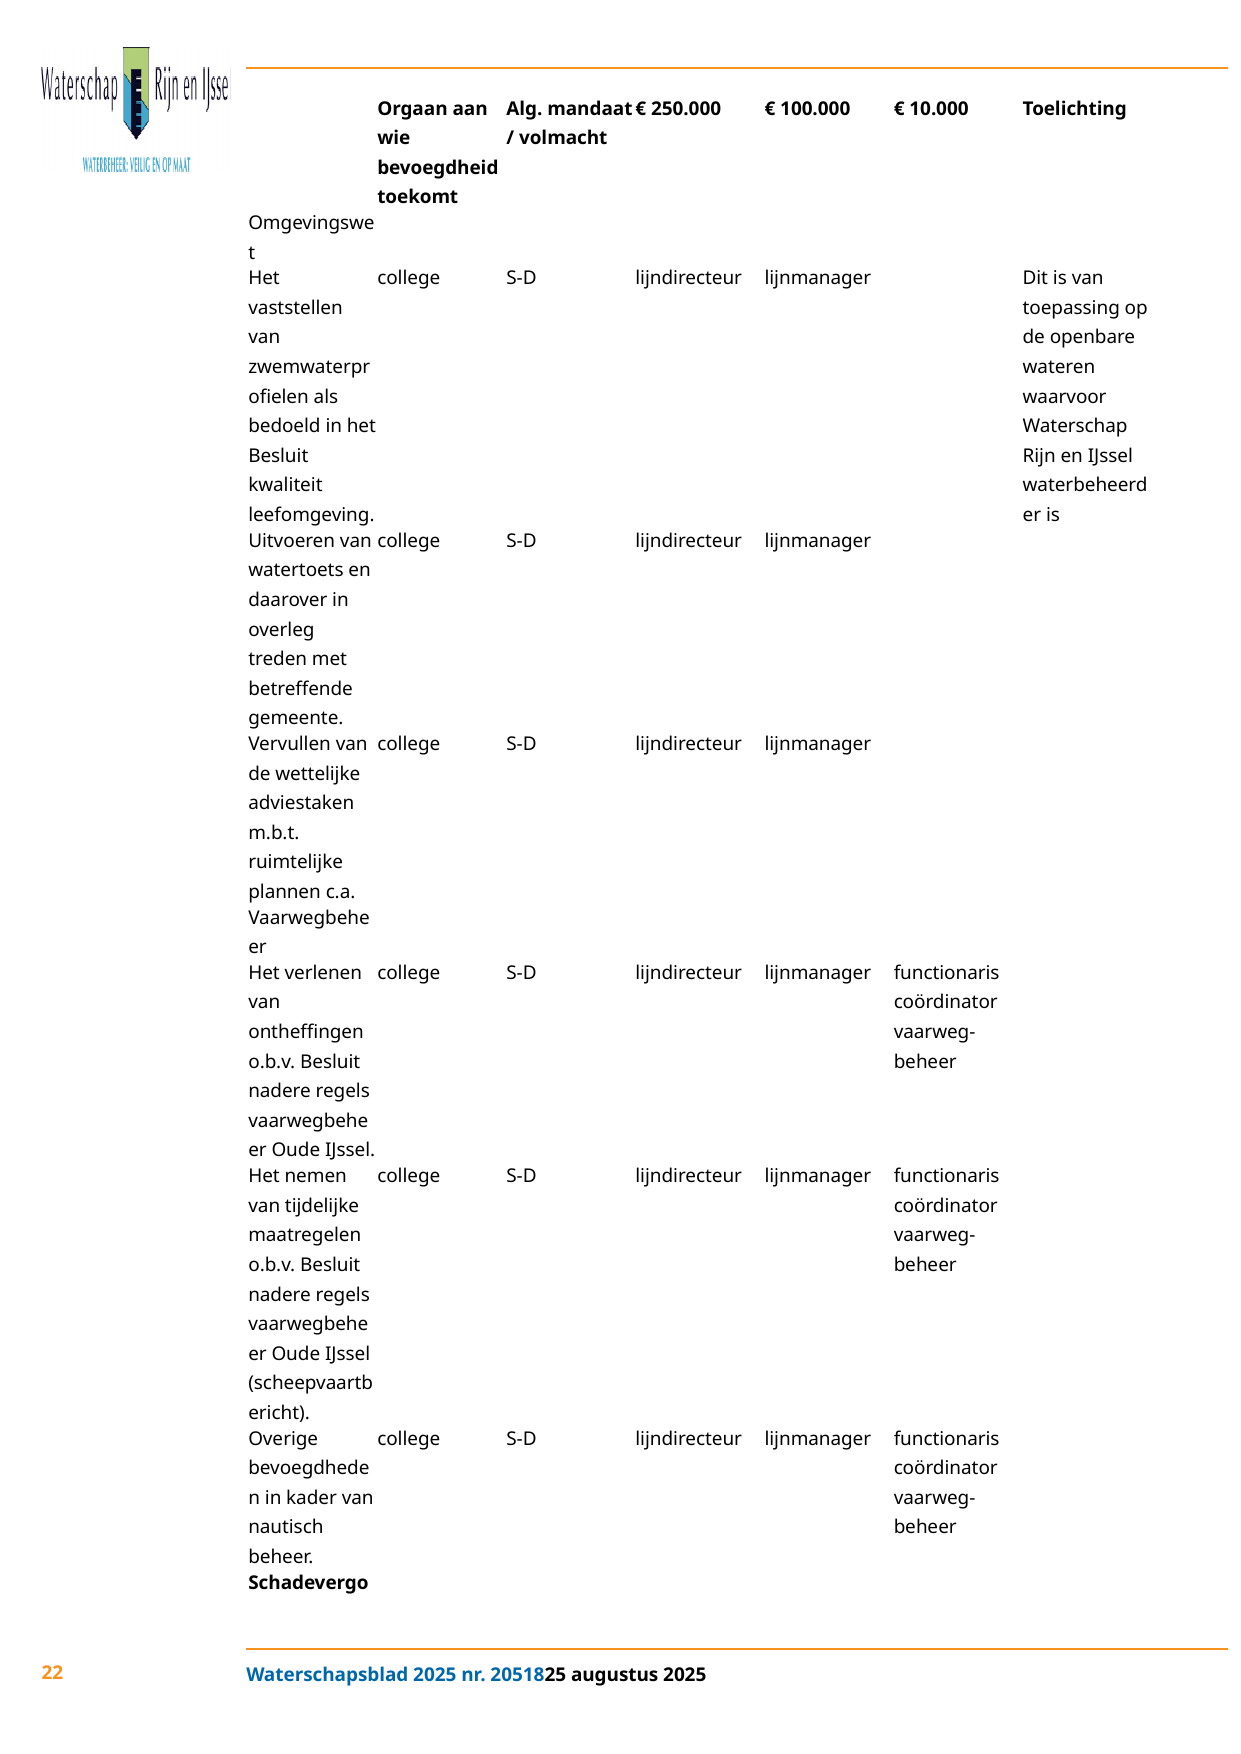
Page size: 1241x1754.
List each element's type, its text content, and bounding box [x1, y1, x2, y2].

table_cell lijndirecteur [635, 730, 764, 904]
table_cell [377, 209, 506, 264]
table_cell [506, 904, 635, 959]
table_cell [377, 904, 506, 959]
table_cell [506, 209, 635, 264]
table_header Alg. mandaat / volmacht [506, 95, 635, 209]
table_header Toelichting [1023, 95, 1152, 209]
table_cell lijndirecteur [635, 1163, 764, 1425]
table_cell [1023, 1569, 1152, 1594]
table_cell [894, 1569, 1022, 1594]
table_cell [894, 265, 1022, 527]
table_cell [1023, 959, 1152, 1162]
table_cell [1023, 527, 1152, 730]
table_cell [635, 904, 764, 959]
table_cell lijnmanager [764, 730, 893, 904]
table_cell Schadevergo [248, 1569, 377, 1594]
table_cell lijnmanager [764, 265, 893, 527]
table_cell lijndirecteur [635, 1425, 764, 1569]
table_cell college [377, 265, 506, 527]
table_cell [1023, 730, 1152, 904]
table_cell [1023, 904, 1152, 959]
table_cell S-D [506, 527, 635, 730]
table_cell [377, 1569, 506, 1594]
table_cell Vervullen van de wettelijke adviestaken m.b.t. ruimtelijke plannen c.a. [248, 730, 377, 904]
table_cell lijnmanager [764, 959, 893, 1162]
table_cell S-D [506, 265, 635, 527]
table_cell S-D [506, 1425, 635, 1569]
table_cell lijnmanager [764, 1425, 893, 1569]
table_cell S-D [506, 959, 635, 1162]
table_cell [894, 527, 1022, 730]
table_header Orgaan aan wie bevoegdheid toekomt [377, 95, 506, 209]
table_cell [764, 1569, 893, 1594]
table_cell lijndirecteur [635, 959, 764, 1162]
table_cell Dit is van toepassing op de openbare wateren waarvoor Waterschap Rijn en IJssel waterbeheerder is [1023, 265, 1152, 527]
table_cell functionaris coördinator vaarweg-beheer [894, 1425, 1022, 1569]
table_cell Overige bevoegdheden in kader van nautisch beheer. [248, 1425, 377, 1569]
table_cell S-D [506, 1163, 635, 1425]
table_cell Het vaststellen van zwemwaterprofielen als bedoeld in het Besluit kwaliteit leefomgeving. [248, 265, 377, 527]
table_cell Het nemen van tijdelijke maatregelen o.b.v. Besluit nadere regels vaarwegbeheer Oude IJssel (scheepvaartbericht). [248, 1163, 377, 1425]
table_cell lijndirecteur [635, 265, 764, 527]
table_cell lijnmanager [764, 527, 893, 730]
table_cell S-D [506, 730, 635, 904]
table_cell [506, 1569, 635, 1594]
table_cell [764, 904, 893, 959]
table_cell college [377, 1425, 506, 1569]
table_cell [1023, 209, 1152, 264]
table_cell Omgevingswet [248, 209, 377, 264]
table_header € 250.000 [635, 95, 764, 209]
table_cell [635, 1569, 764, 1594]
table_cell [894, 730, 1022, 904]
table_cell [635, 209, 764, 264]
table_cell Uitvoeren van watertoets en daarover in overleg treden met betreffende gemeente. [248, 527, 377, 730]
table_cell functionaris coördinator vaarweg-beheer [894, 959, 1022, 1162]
table_cell college [377, 527, 506, 730]
table_cell lijndirecteur [635, 527, 764, 730]
table_header [248, 95, 377, 209]
table_cell functionaris coördinator vaarweg-beheer [894, 1163, 1022, 1425]
table_cell college [377, 730, 506, 904]
table_cell college [377, 959, 506, 1162]
table_cell [1023, 1163, 1152, 1425]
table_cell [894, 209, 1022, 264]
table_cell college [377, 1163, 506, 1425]
table_cell [1023, 1425, 1152, 1569]
table_cell Het verlenen van ontheffingen o.b.v. Besluit nadere regels vaarwegbeheer Oude IJssel. [248, 959, 377, 1162]
table_cell Vaarwegbeheer [248, 904, 377, 959]
picture [41, 47, 231, 172]
table_header € 10.000 [894, 95, 1022, 209]
table_cell [764, 209, 893, 264]
table_cell [894, 904, 1022, 959]
table_cell lijnmanager [764, 1163, 893, 1425]
table_header € 100.000 [764, 95, 893, 209]
